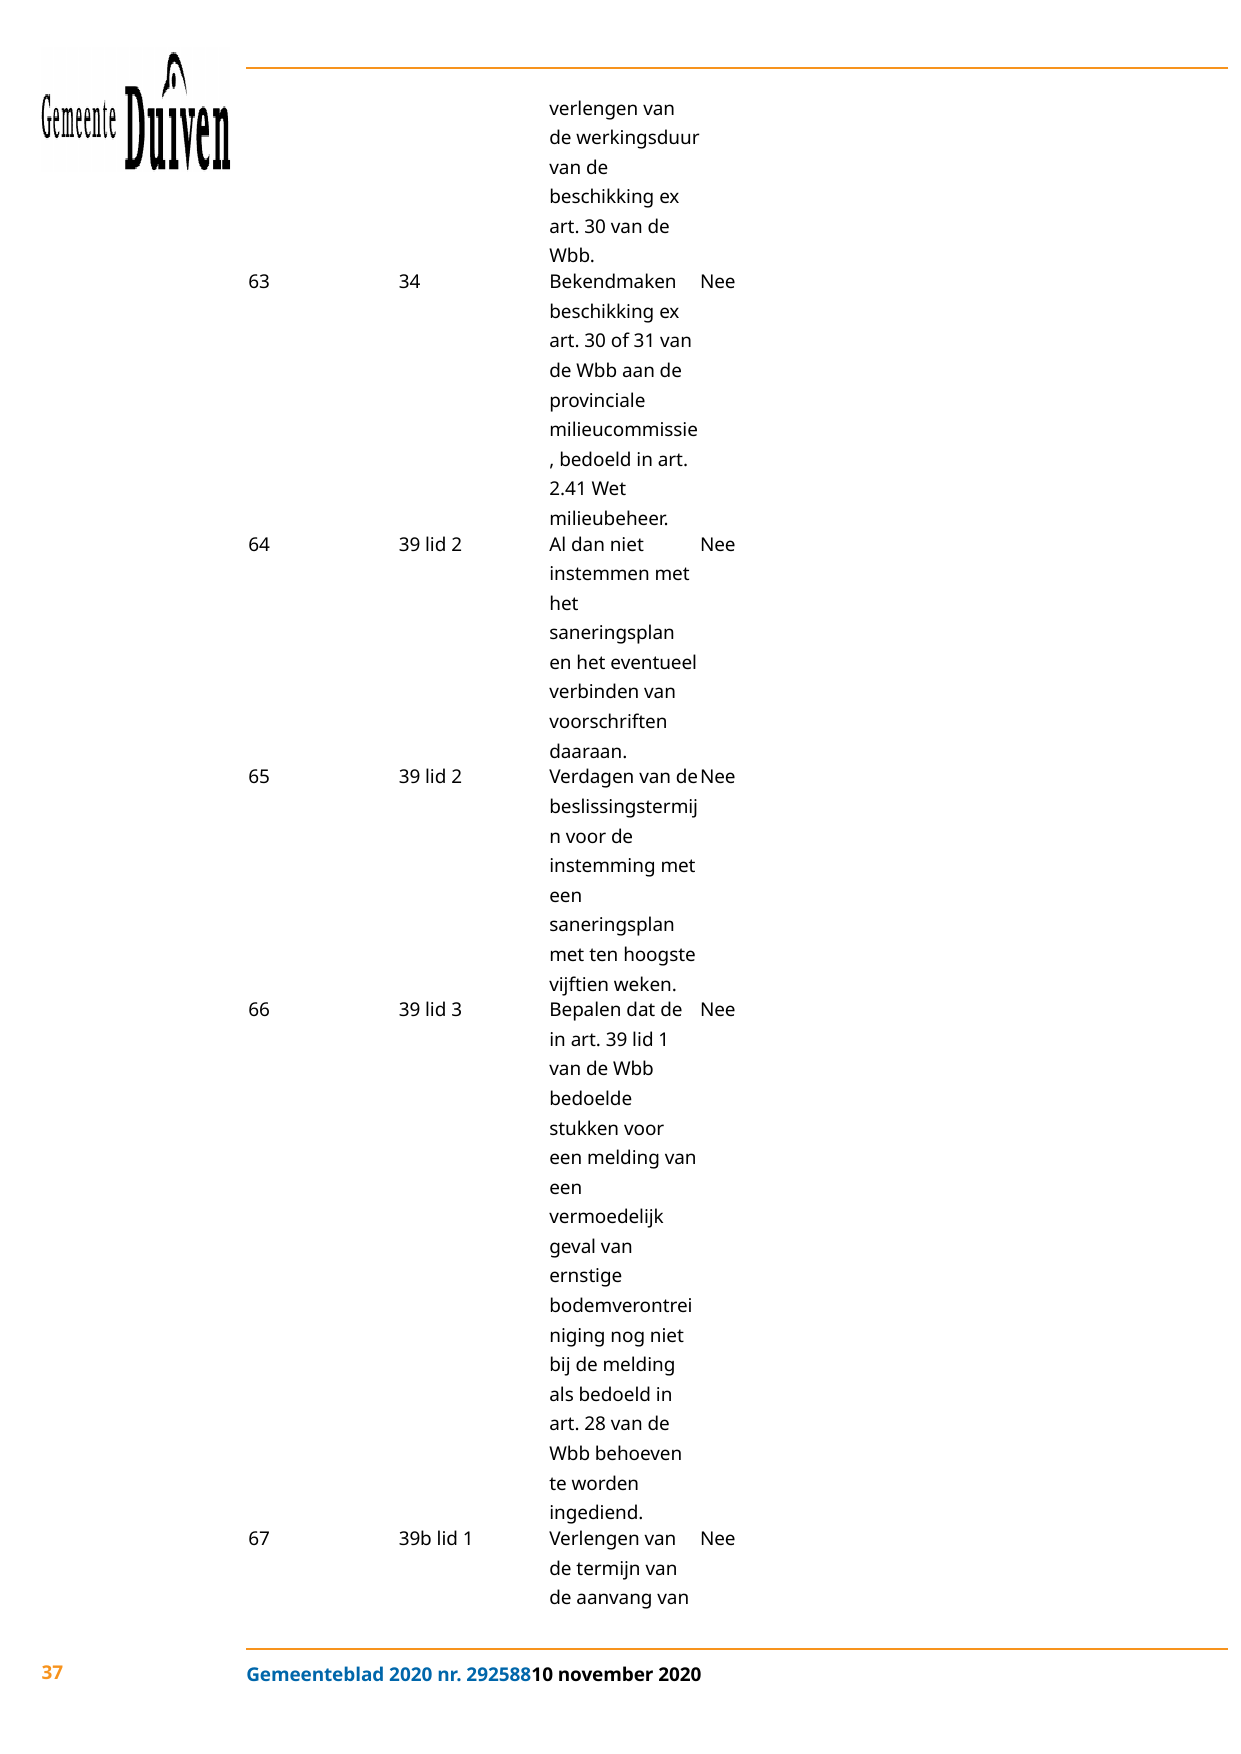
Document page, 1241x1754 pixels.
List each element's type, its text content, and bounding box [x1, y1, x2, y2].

table_cell [850, 764, 1001, 996]
table_cell [850, 95, 1001, 268]
table_cell [1001, 269, 1152, 531]
table_cell [850, 1525, 1001, 1610]
table_cell [1001, 764, 1152, 996]
table_cell 39b lid 1 [399, 1525, 549, 1610]
table_cell [850, 531, 1001, 764]
table_cell [248, 95, 398, 268]
table_cell Bekendmaken beschikking ex art. 30 of 31 van de Wbb aan de provinciale milieucommissie, bedoeld in art. 2.41 Wet milieubeheer. [549, 269, 700, 531]
table_cell 63 [248, 269, 398, 531]
table_cell 65 [248, 764, 398, 996]
table_cell 66 [248, 996, 398, 1525]
table_cell Bepalen dat de in art. 39 lid 1 van de Wbb bedoelde stukken voor een melding van een vermoedelijk geval van ernstige bodemverontreiniging nog niet bij de melding als bedoeld in art. 28 van de Wbb behoeven te worden ingediend. [549, 996, 700, 1525]
table_cell Verlengen van de termijn van de aanvang van [549, 1525, 700, 1610]
table_cell [850, 996, 1001, 1525]
table_cell 34 [399, 269, 549, 531]
table_cell Nee [700, 531, 850, 764]
table_cell [1001, 996, 1152, 1525]
table_cell Al dan niet instemmen met het saneringsplan en het eventueel verbinden van voorschriften daaraan. [549, 531, 700, 764]
table_cell [1001, 95, 1152, 268]
table_cell 64 [248, 531, 398, 764]
table_cell Nee [700, 1525, 850, 1610]
table_cell verlengen van de werkingsduur van de beschikking ex art. 30 van de Wbb. [549, 95, 700, 268]
picture [41, 47, 231, 172]
table_cell [700, 95, 850, 268]
table_cell 39 lid 2 [399, 764, 549, 996]
table_cell Nee [700, 996, 850, 1525]
table_cell Verdagen van de beslissingstermijn voor de instemming met een saneringsplan met ten hoogste vijftien weken. [549, 764, 700, 996]
table_cell [850, 269, 1001, 531]
table_cell [399, 95, 549, 268]
table_cell [1001, 1525, 1152, 1610]
table_cell 39 lid 3 [399, 996, 549, 1525]
table_cell 67 [248, 1525, 398, 1610]
table_cell 39 lid 2 [399, 531, 549, 764]
table_cell Nee [700, 269, 850, 531]
table_cell Nee [700, 764, 850, 996]
table_cell [1001, 531, 1152, 764]
